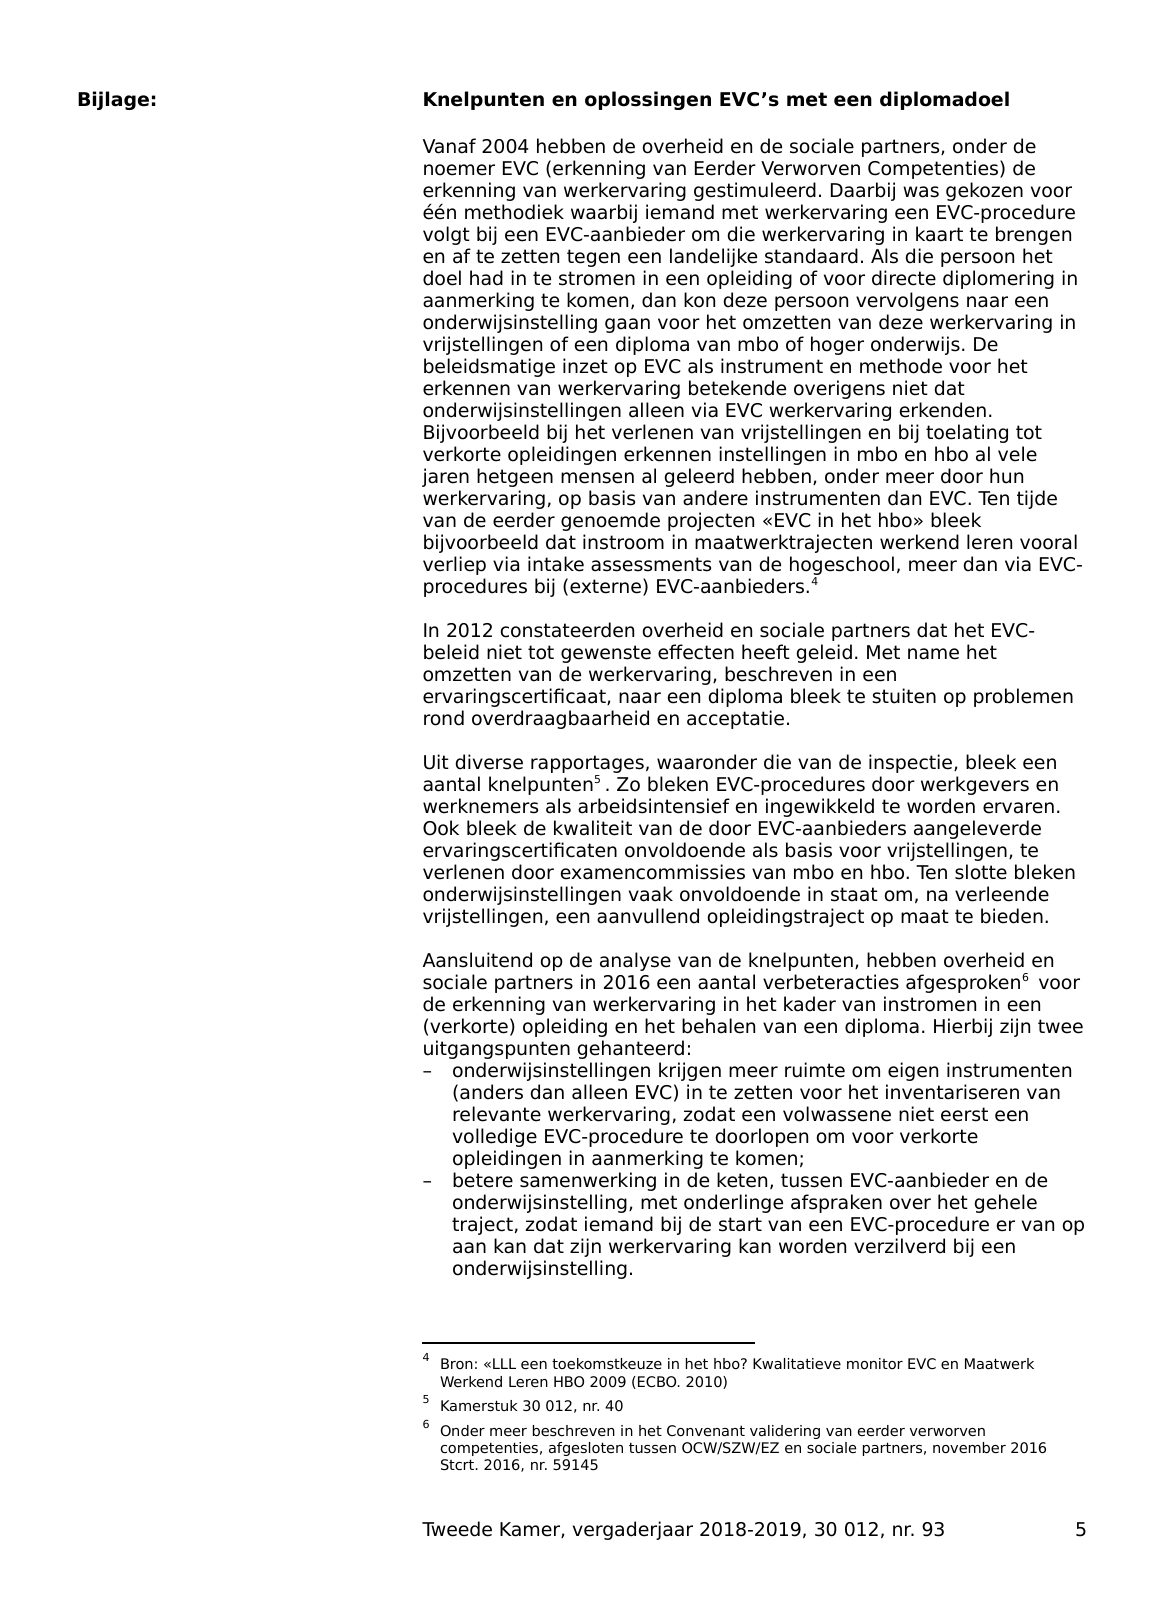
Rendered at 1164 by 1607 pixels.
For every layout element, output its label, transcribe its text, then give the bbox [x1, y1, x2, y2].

text Uit diverse rapportages, waaronder die van de inspectie, bleek een aantal knelpunten. Zo bleken EVC-procedures door werkgevers en werknemers als arbeidsintensief en ingewikkeld te worden ervaren. Ook bleek de kwaliteit van de door EVC-aanbieders aangeleverde ervaringscertificaten onvoldoende als basis voor vrijstellingen, te verlenen door examencommissies van mbo en hbo. Ten slotte bleken onderwijsinstellingen vaak onvoldoende in staat om, na verleende vrijstellingen, een aanvullend opleidingstraject op maat te bieden. [422, 752, 1087, 928]
text In 2012 constateerden overheid en sociale partners dat het EVC-beleid niet tot gewenste effecten heeft geleid. Met name het omzetten van de werkervaring, beschreven in een ervaringscertificaat, naar een diploma bleek te stuiten op problemen rond overdraagbaarheid en acceptatie. [422, 620, 1087, 730]
text Bron: «LLL een toekomstkeuze in het hbo? Kwalitatieve monitor EVC en Maatwerk Werkend Leren HBO 2009 (ECBO. 2010) [422, 1352, 1087, 1391]
text – betere samenwerking in de keten, tussen EVC-aanbieder en de onderwijsinstelling, met onderlinge afspraken over het gehele traject, zodat iemand bij de start van een EVC-procedure er van op aan kan dat zijn werkervaring kan worden verzilverd bij een onderwijsinstelling. [422, 1170, 1087, 1279]
text Aansluitend op de analyse van de knelpunten, hebben overheid en sociale partners in 2016 een aantal verbeteracties afgesproken voor de erkenning van werkervaring in het kader van instromen in een (verkorte) opleiding en het behalen van een diploma. Hierbij zijn twee uitgangspunten gehanteerd: [422, 950, 1087, 1060]
text – onderwijsinstellingen krijgen meer ruimte om eigen instrumenten (anders dan alleen EVC) in te zetten voor het inventariseren van relevante werkervaring, zodat een volwassene niet eerst een volledige EVC-procedure te doorlopen om voor verkorte opleidingen in aanmerking te komen; [422, 1060, 1087, 1170]
text Kamerstuk 30 012, nr. 40 [422, 1393, 1087, 1416]
text Vanaf 2004 hebben de overheid en de sociale partners, onder de noemer EVC (erkenning van Eerder Verworven Competenties) de erkenning van werkervaring gestimuleerd. Daarbij was gekozen voor één methodiek waarbij iemand met werkervaring een EVC-procedure volgt bij een EVC-aanbieder om die werkervaring in kaart te brengen en af te zetten tegen een landelijke standaard. Als die persoon het doel had in te stromen in een opleiding of voor directe diplomering in aanmerking te komen, dan kon deze persoon vervolgens naar een onderwijsinstelling gaan voor het omzetten van deze werkervaring in vrijstellingen of een diploma van mbo of hoger onderwijs. De beleidsmatige inzet op EVC als instrument en methode voor het erkennen van werkervaring betekende overigens niet dat onderwijsinstellingen alleen via EVC werkervaring erkenden. Bijvoorbeeld bij het verlenen van vrijstellingen en bij toelating tot verkorte opleidingen erkennen instellingen in mbo en hbo al vele jaren hetgeen mensen al geleerd hebben, onder meer door hun werkervaring, op basis van andere instrumenten dan EVC. Ten tijde van de eerder genoemde projecten «EVC in het hbo» bleek bijvoorbeeld dat instroom in maatwerktrajecten werkend leren vooral verliep via intake assessments van de hogeschool, meer dan via EVC-procedures bij (externe) EVC-aanbieders. [422, 136, 1087, 598]
text Onder meer beschreven in het Convenant validering van eerder verworven competenties, afgesloten tussen OCW/SZW/EZ en sociale partners, november 2016 Stcrt. 2016, nr. 59145 [422, 1418, 1087, 1474]
subtitle Bijlage: Knelpunten en oplossingen EVC’s met een diplomadoel [77, 89, 1087, 111]
